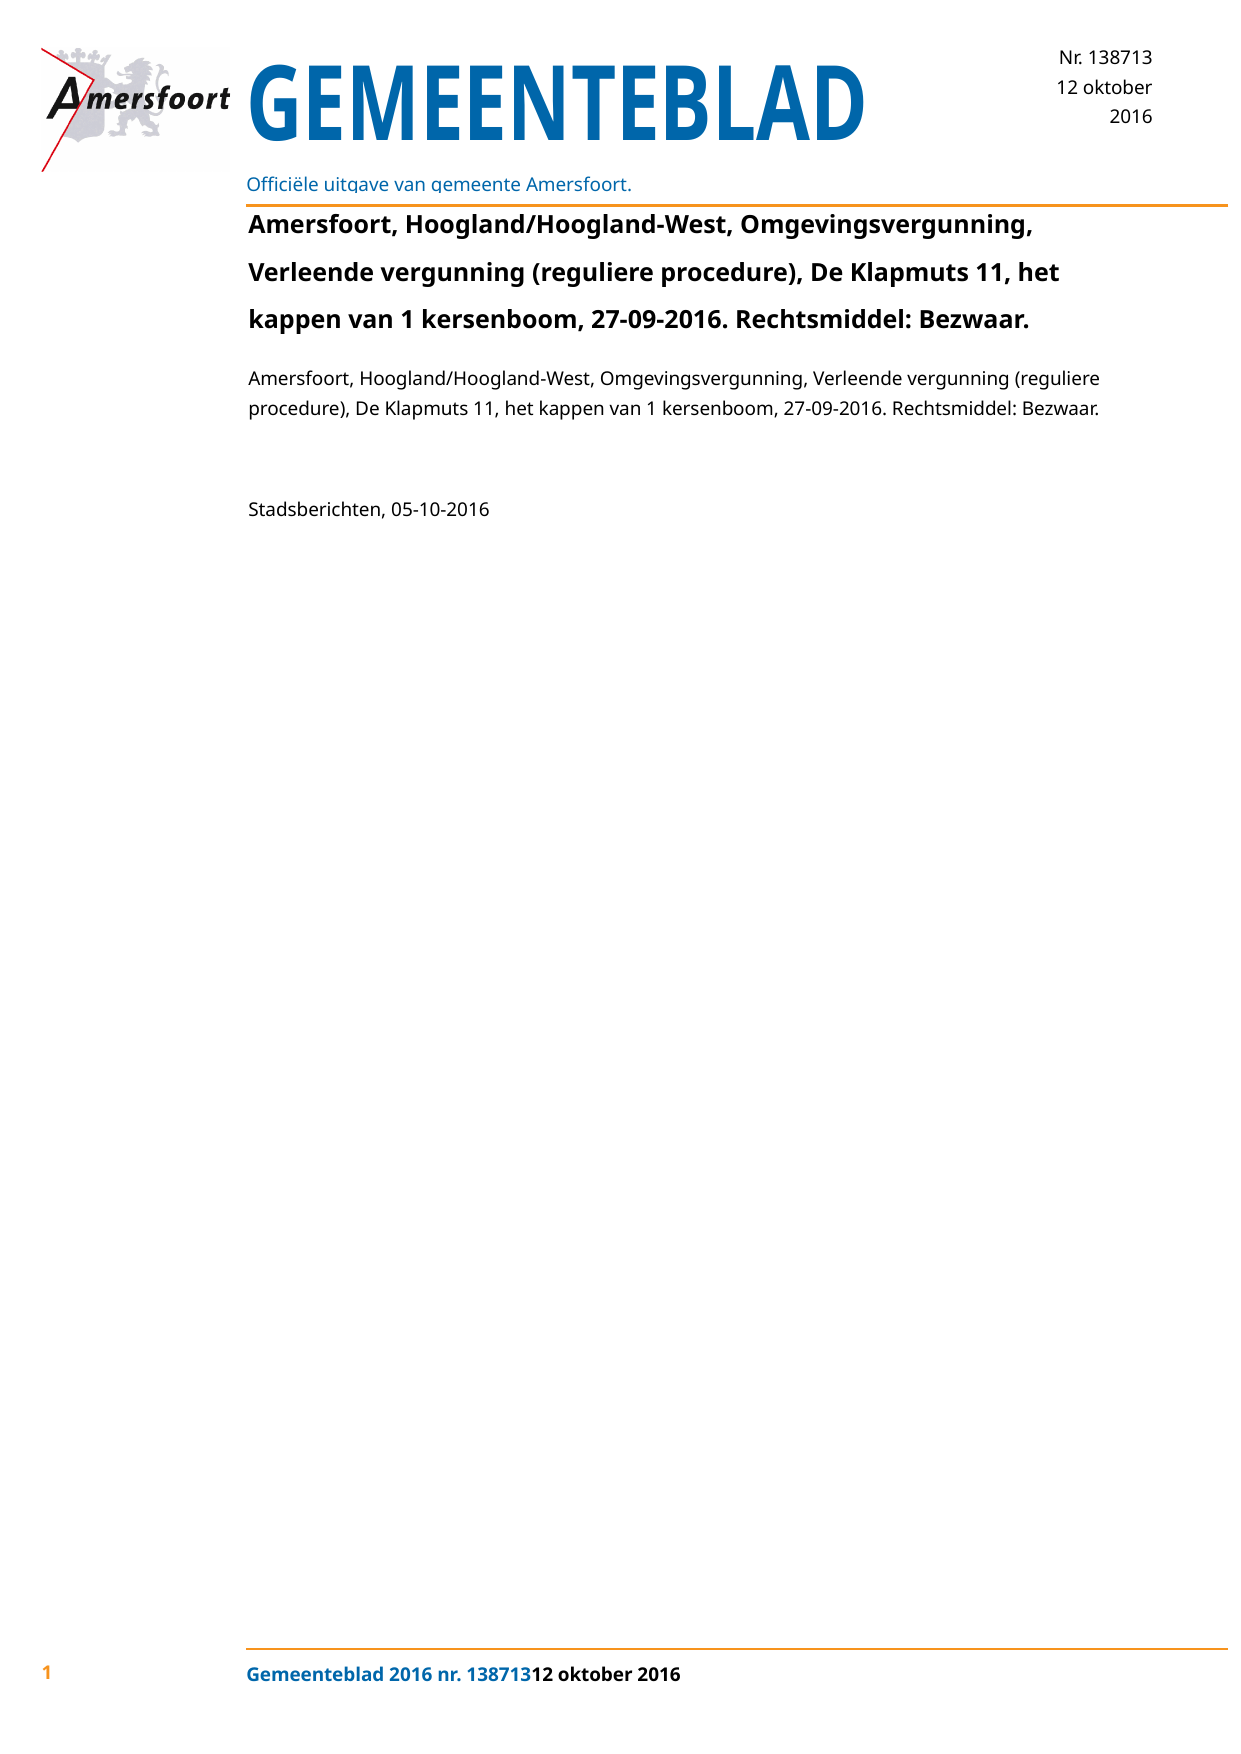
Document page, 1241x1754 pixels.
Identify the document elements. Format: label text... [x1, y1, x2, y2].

picture [41, 47, 231, 172]
text Amersfoort, Hoogland/Hoogland-West, Omgevingsvergunning, Verleende vergunning (reguliere procedure), De Klapmuts 11, het kappen van 1 kersenboom, 27-09-2016. Rechtsmiddel: Bezwaar. [248, 366, 1152, 421]
text Amersfoort, Hoogland/Hoogland-West, Omgevingsvergunning, Verleende vergunning (reguliere procedure), De Klapmuts 11, het kappen van 1 kersenboom, 27-09-2016. Rechtsmiddel: Bezwaar. [248, 207, 1152, 336]
text Stadsberichten, 05-10-2016 [248, 496, 1152, 522]
